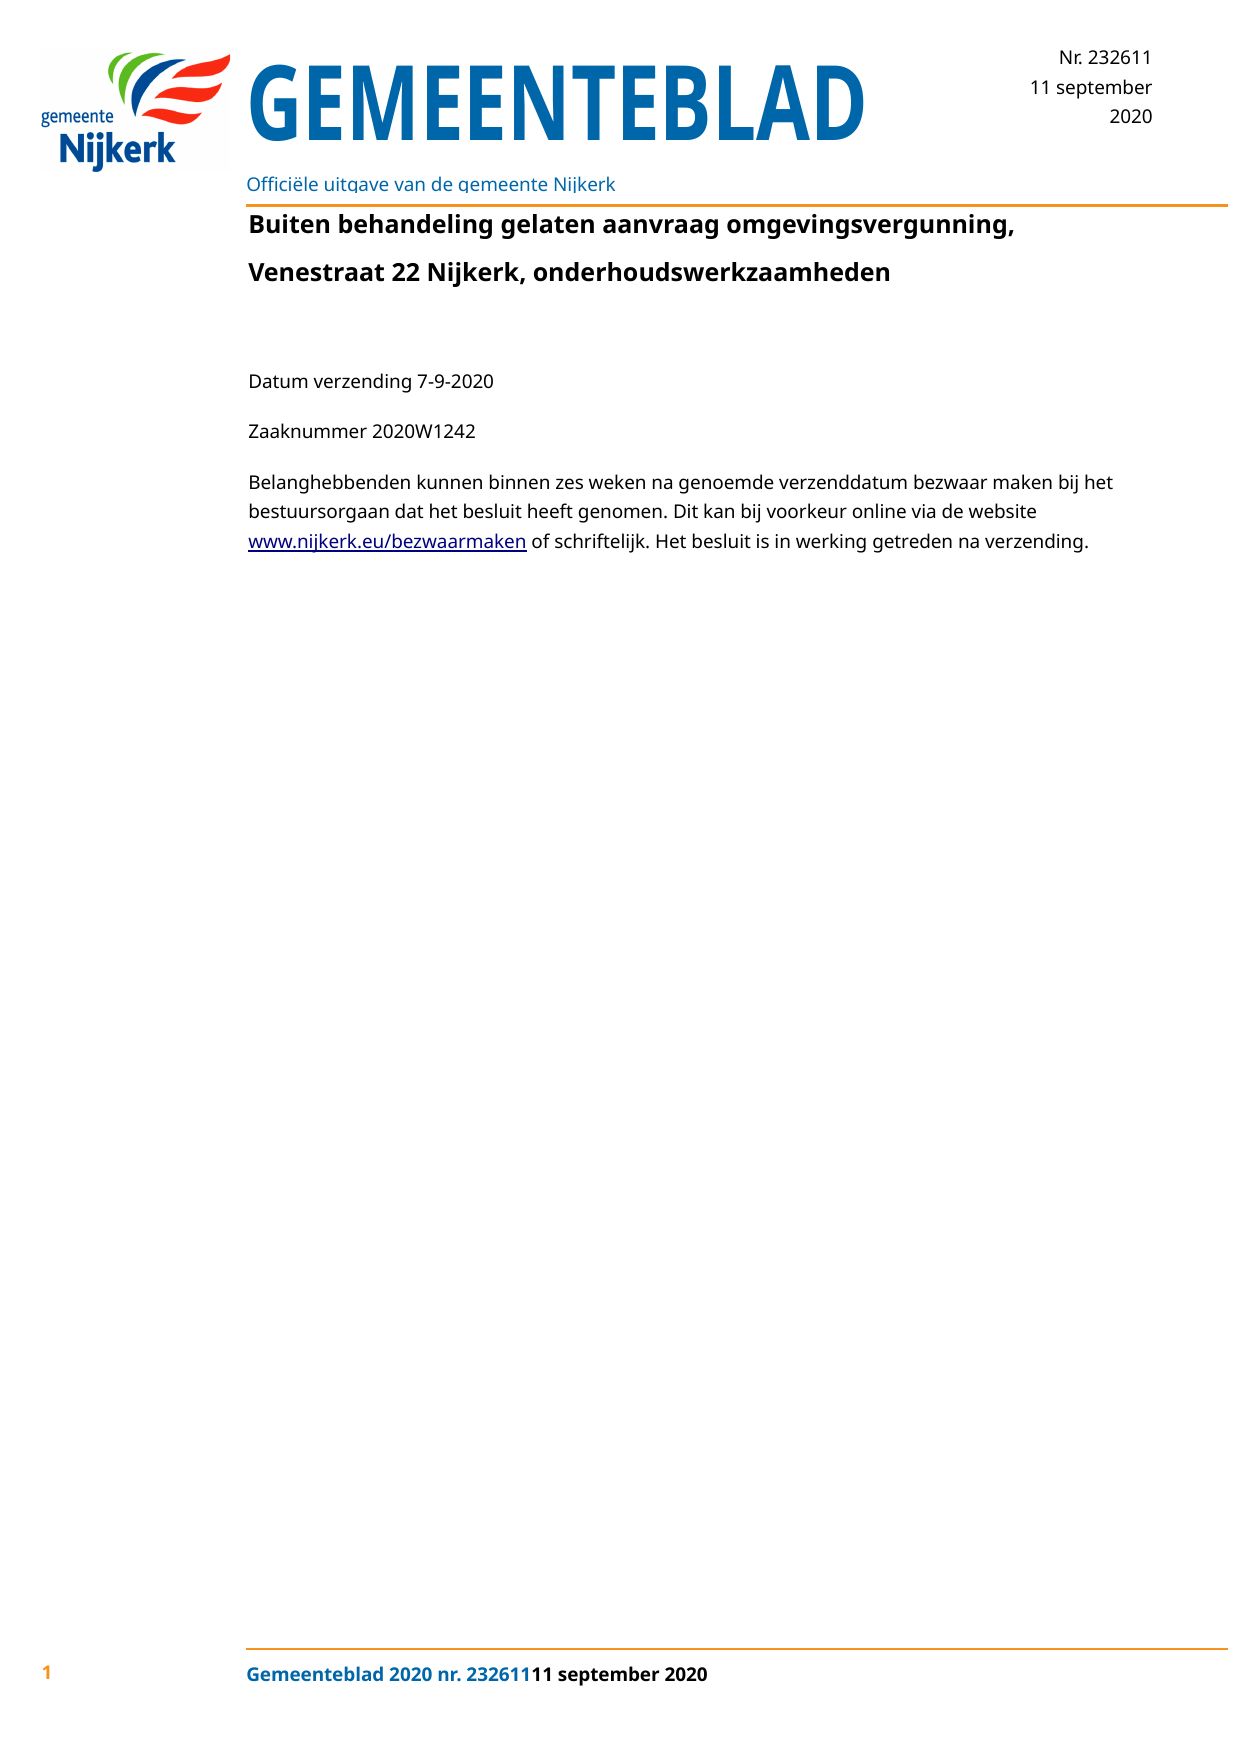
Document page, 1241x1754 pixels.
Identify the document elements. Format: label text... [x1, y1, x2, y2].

text Datum verzending 7-9-2020 [248, 368, 1152, 394]
picture [41, 47, 231, 172]
text Buiten behandeling gelaten aanvraag omgevingsvergunning, Venestraat 22 Nijkerk, onderhoudswerkzaamheden [248, 207, 1152, 288]
text Zaaknummer 2020W1242 [248, 419, 1152, 444]
text Belanghebbenden kunnen binnen zes weken na genoemde verzenddatum bezwaar maken bij het bestuursorgaan dat het besluit heeft genomen. Dit kan bij voorkeur online via de website www.nijkerk.eu/bezwaarmaken of schriftelijk. Het besluit is in werking getreden na verzending. [248, 469, 1152, 554]
